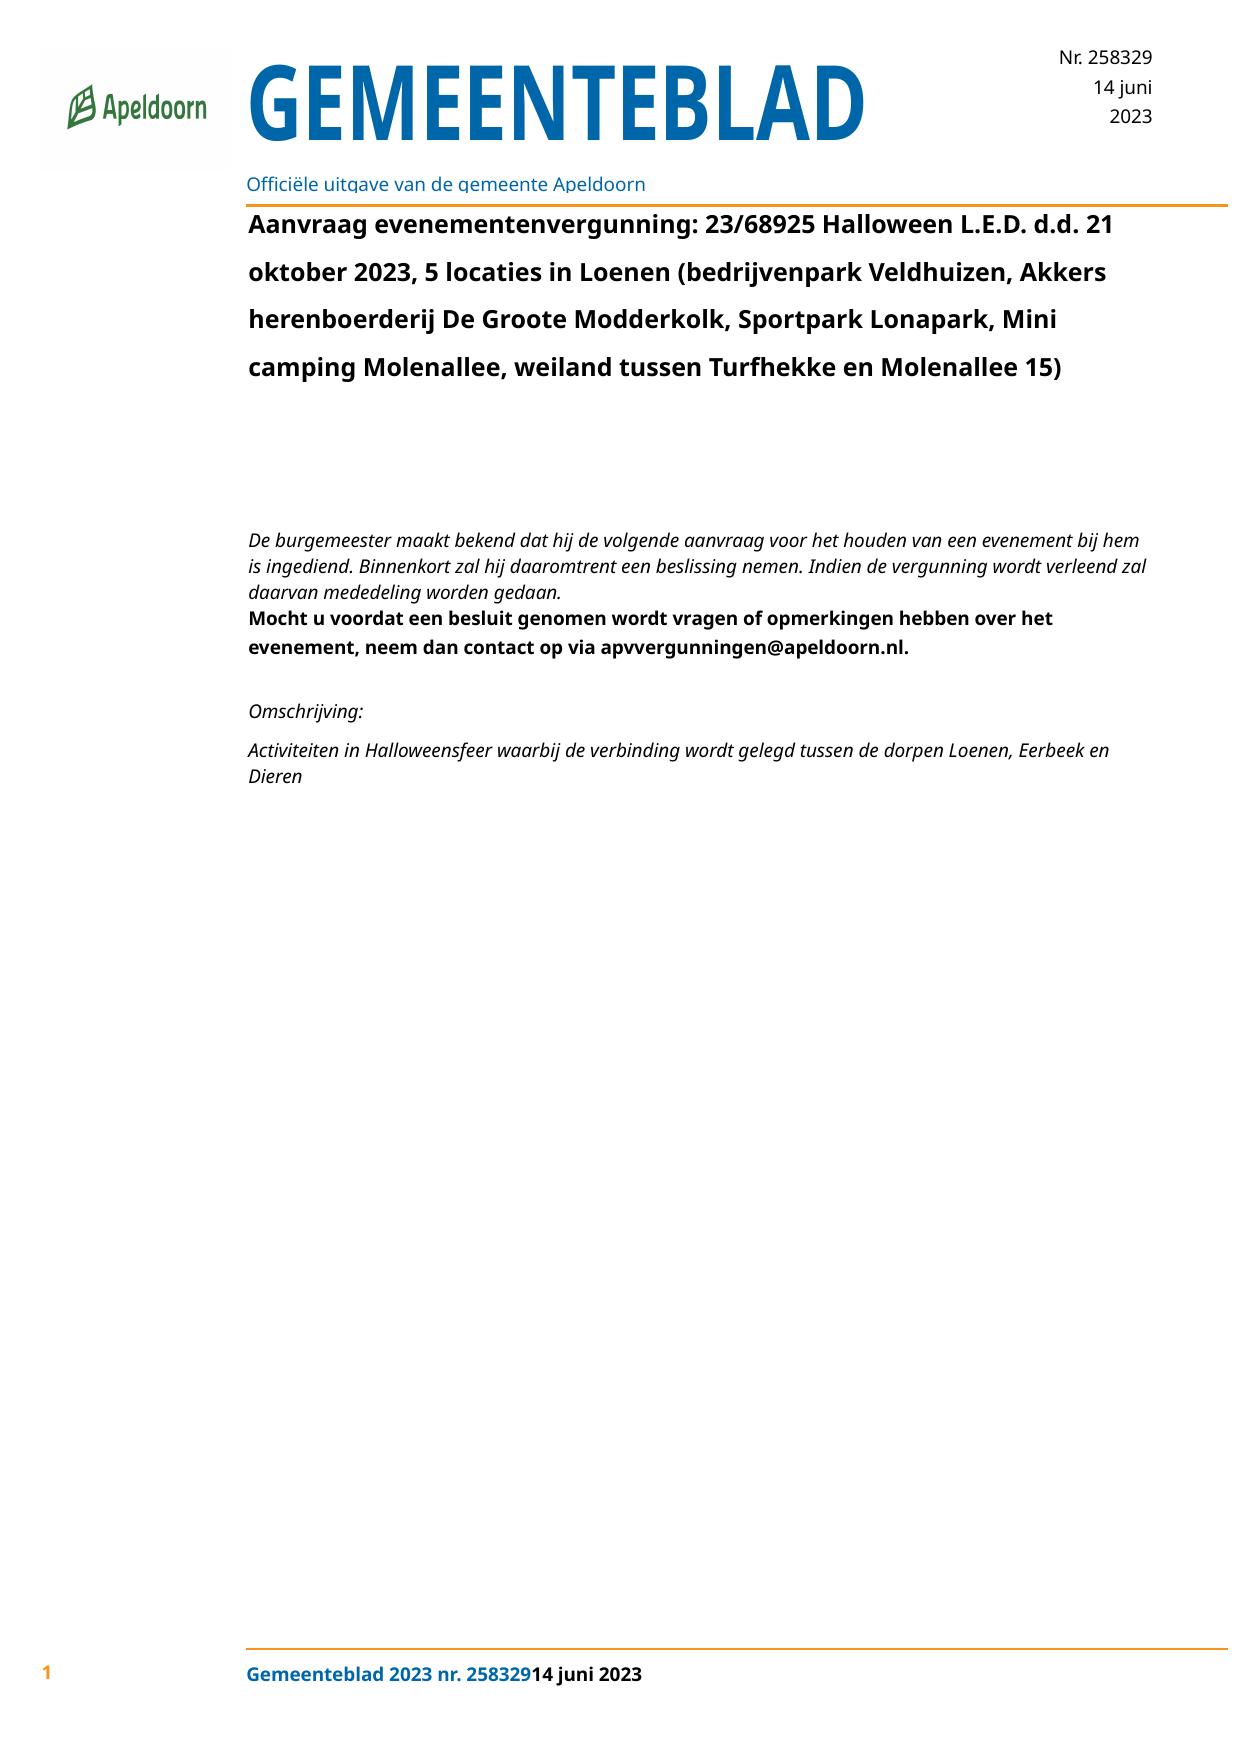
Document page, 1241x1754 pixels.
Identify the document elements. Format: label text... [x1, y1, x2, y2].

text De burgemeester maakt bekend dat hij de volgende aanvraag voor het houden van een evenement bij hem is ingediend. Binnenkort zal hij daaromtrent een beslissing nemen. Indien de vergunning wordt verleend zal daarvan mededeling worden gedaan. [248, 527, 1152, 605]
picture [41, 47, 231, 172]
text Mocht u voordat een besluit genomen wordt vragen of opmerkingen hebben over het evenement, neem dan contact op via apvvergunningen@apeldoorn.nl. [248, 605, 1152, 660]
text Aanvraag evenementenvergunning: 23/68925 Halloween L.E.D. d.d. 21 oktober 2023, 5 locaties in Loenen (bedrijvenpark Veldhuizen, Akkers herenboerderij De Groote Modderkolk, Sportpark Lonapark, Mini camping Molenallee, weiland tussen Turfhekke en Molenallee 15) [248, 207, 1152, 384]
text Omschrijving: [248, 698, 1152, 724]
text Activiteiten in Halloweensfeer waarbij de verbinding wordt gelegd tussen de dorpen Loenen, Eerbeek en Dieren [248, 737, 1152, 789]
